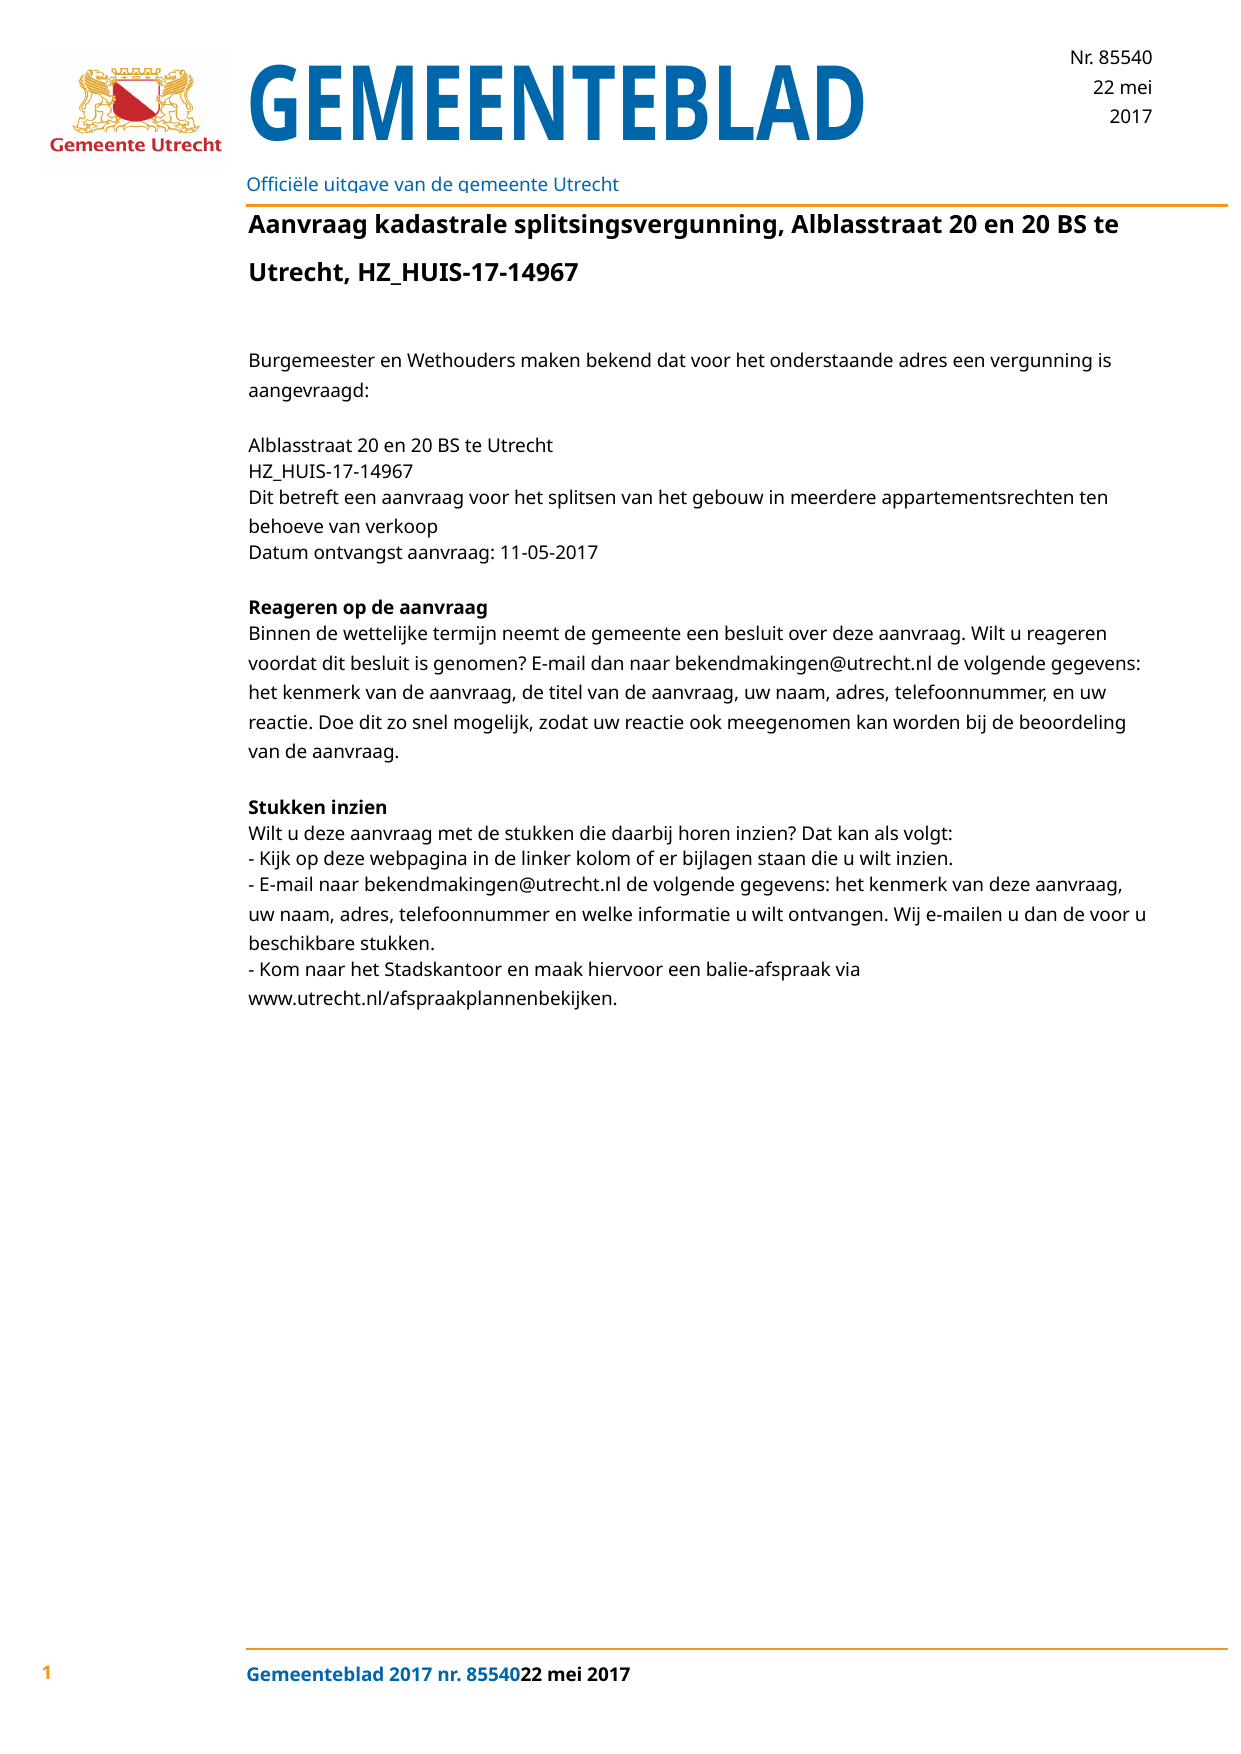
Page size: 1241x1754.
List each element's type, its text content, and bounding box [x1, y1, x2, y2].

table_cell - E-mail naar bekendmakingen@utrecht.nl de volgende gegevens: het kenmerk van deze aanvraag, uw naam, adres, telefoonnummer en welke informatie u wilt ontvangen. Wij e-mailen u dan de voor u beschikbare stukken. [248, 871, 1152, 956]
table_cell Stukken inzien [248, 794, 1152, 820]
table_cell HZ_HUIS-17-14967 [248, 458, 1152, 484]
table_cell Dit betreft een aanvraag voor het splitsen van het gebouw in meerdere appartementsrechten ten behoeve van verkoop [248, 484, 1152, 539]
picture [41, 47, 231, 172]
table_cell Reageren op de aanvraag [248, 595, 1152, 620]
table_header Burgemeester en Wethouders maken bekend dat voor het onderstaande adres een vergunning is aangevraagd: [248, 348, 1152, 432]
text Aanvraag kadastrale splitsingsvergunning, Alblasstraat 20 en 20 BS te Utrecht, HZ_HUIS-17-14967 [248, 207, 1152, 288]
table_cell - Kom naar het Stadskantoor en maak hiervoor een balie-afspraak via www.utrecht.nl/afspraakplannenbekijken. [248, 956, 1152, 1011]
table_cell Wilt u deze aanvraag met de stukken die daarbij horen inzien? Dat kan als volgt: [248, 820, 1152, 845]
table_cell Binnen de wettelijke termijn neemt de gemeente een besluit over deze aanvraag. Wilt u reageren voordat dit besluit is genomen? E-mail dan naar bekendmakingen@utrecht.nl de volgende gegevens: het kenmerk van de aanvraag, de titel van de aanvraag, uw naam, adres, telefoonnummer, en uw reactie. Doe dit zo snel mogelijk, zodat uw reactie ook meegenomen kan worden bij de beoordeling van de aanvraag. [248, 620, 1152, 794]
table_cell - Kijk op deze webpagina in de linker kolom of er bijlagen staan die u wilt inzien. [248, 845, 1152, 871]
table_cell Datum ontvangst aanvraag: 11-05-2017 [248, 539, 1152, 594]
table_cell Alblasstraat 20 en 20 BS te Utrecht [248, 433, 1152, 458]
